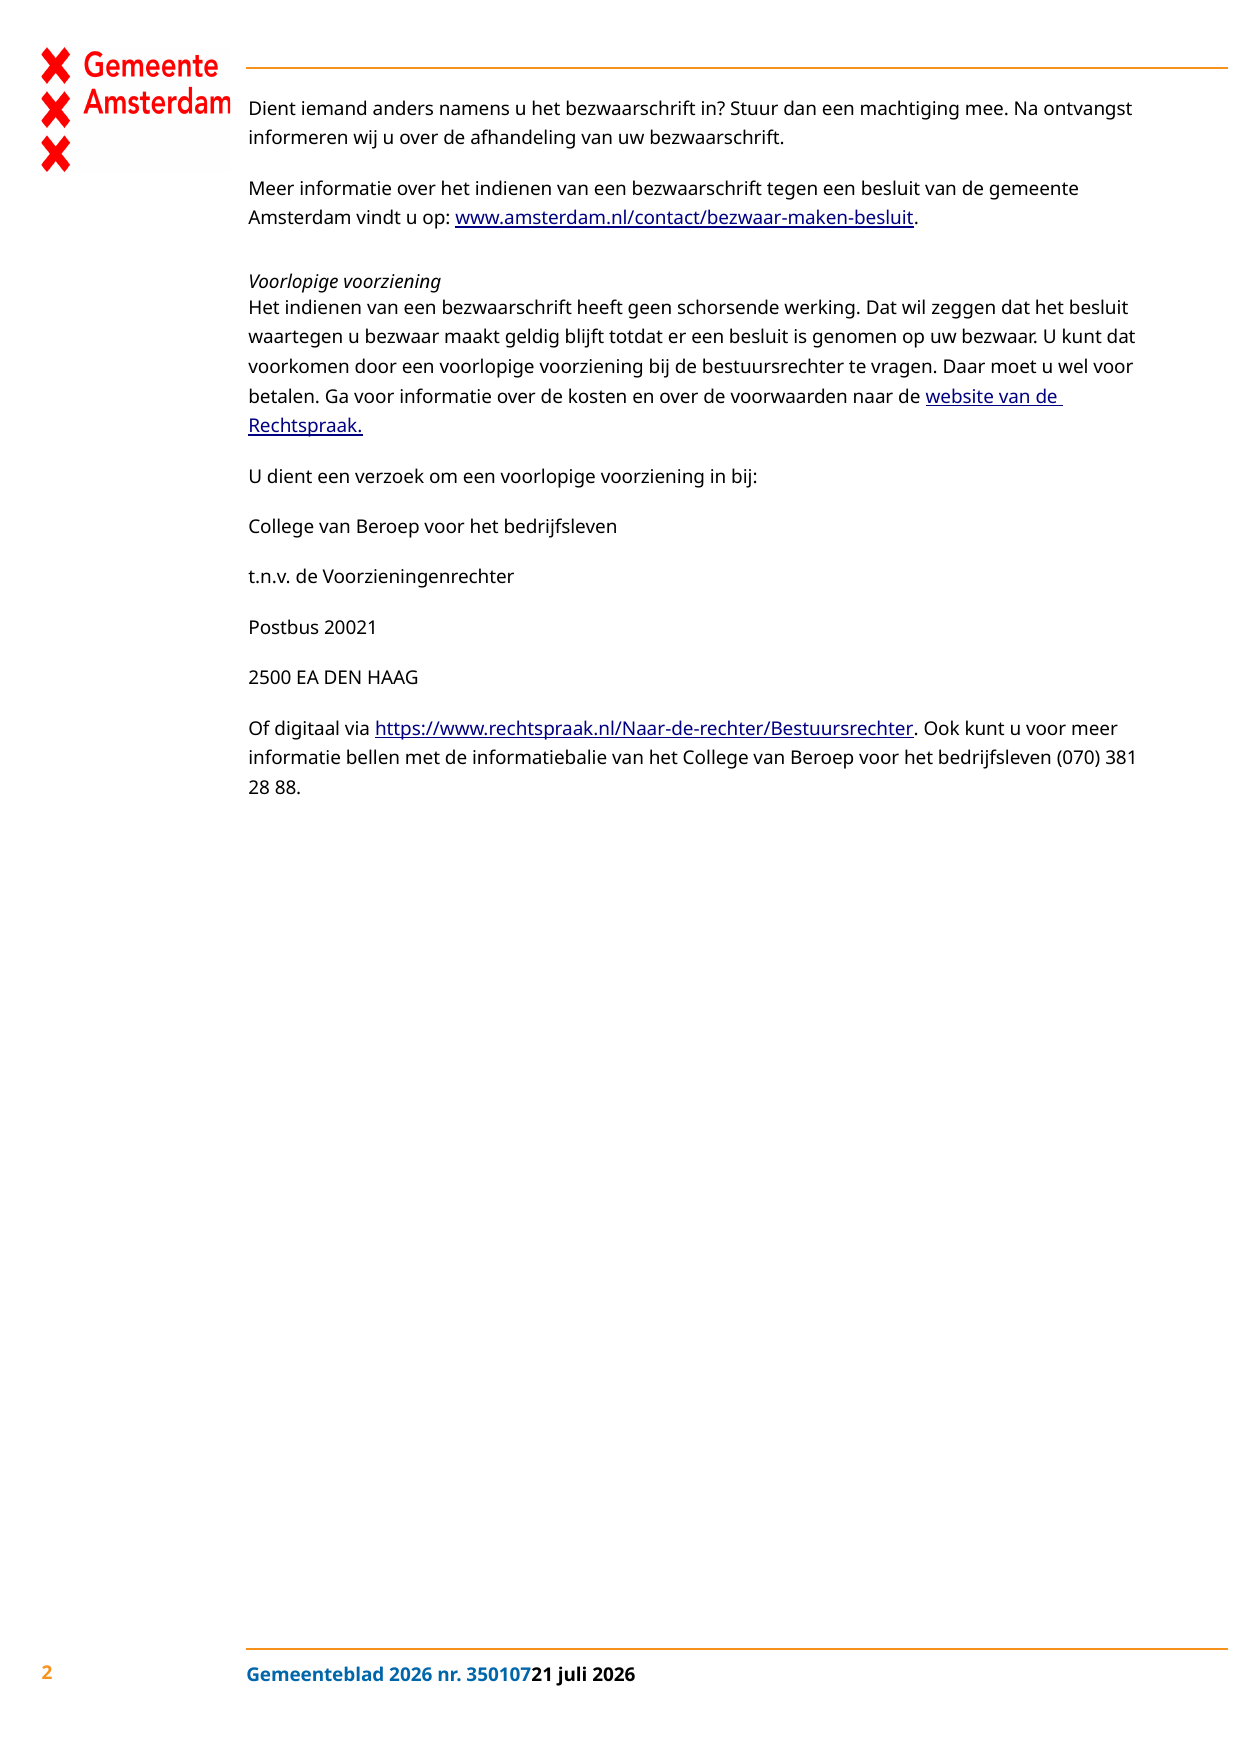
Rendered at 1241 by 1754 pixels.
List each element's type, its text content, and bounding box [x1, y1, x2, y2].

text College van Beroep voor het bedrijfsleven [248, 513, 1152, 539]
text Meer informatie over het indienen van een bezwaarschrift tegen een besluit van de gemeente Amsterdam vindt u op: www.amsterdam.nl/contact/bezwaar-maken-besluit. [248, 175, 1152, 230]
text Dient iemand anders namens u het bezwaarschrift in? Stuur dan een machtiging mee. Na ontvangst informeren wij u over de afhandeling van uw bezwaarschrift. [248, 95, 1152, 150]
text Voorlopige voorziening [248, 268, 1152, 294]
picture [41, 47, 231, 172]
text U dient een verzoek om een voorlopige voorziening in bij: [248, 463, 1152, 488]
text Of digitaal via https://www.rechtspraak.nl/Naar-de-rechter/Bestuursrechter. Ook kunt u voor meer informatie bellen met de informatiebalie van het College van Beroep voor het bedrijfsleven (070) 381 28 88. [248, 715, 1152, 800]
text Het indienen van een bezwaarschrift heeft geen schorsende werking. Dat wil zeggen dat het besluit waartegen u bezwaar maakt geldig blijft totdat er een besluit is genomen op uw bezwaar. U kunt dat voorkomen door een voorlopige voorziening bij de bestuursrechter te vragen. Daar moet u wel voor betalen. Ga voor informatie over de kosten en over de voorwaarden naar de website van de Rechtspraak. [248, 294, 1152, 438]
text 2500 EA DEN HAAG [248, 664, 1152, 690]
text Postbus 20021 [248, 614, 1152, 640]
text t.n.v. de Voorzieningenrechter [248, 564, 1152, 589]
